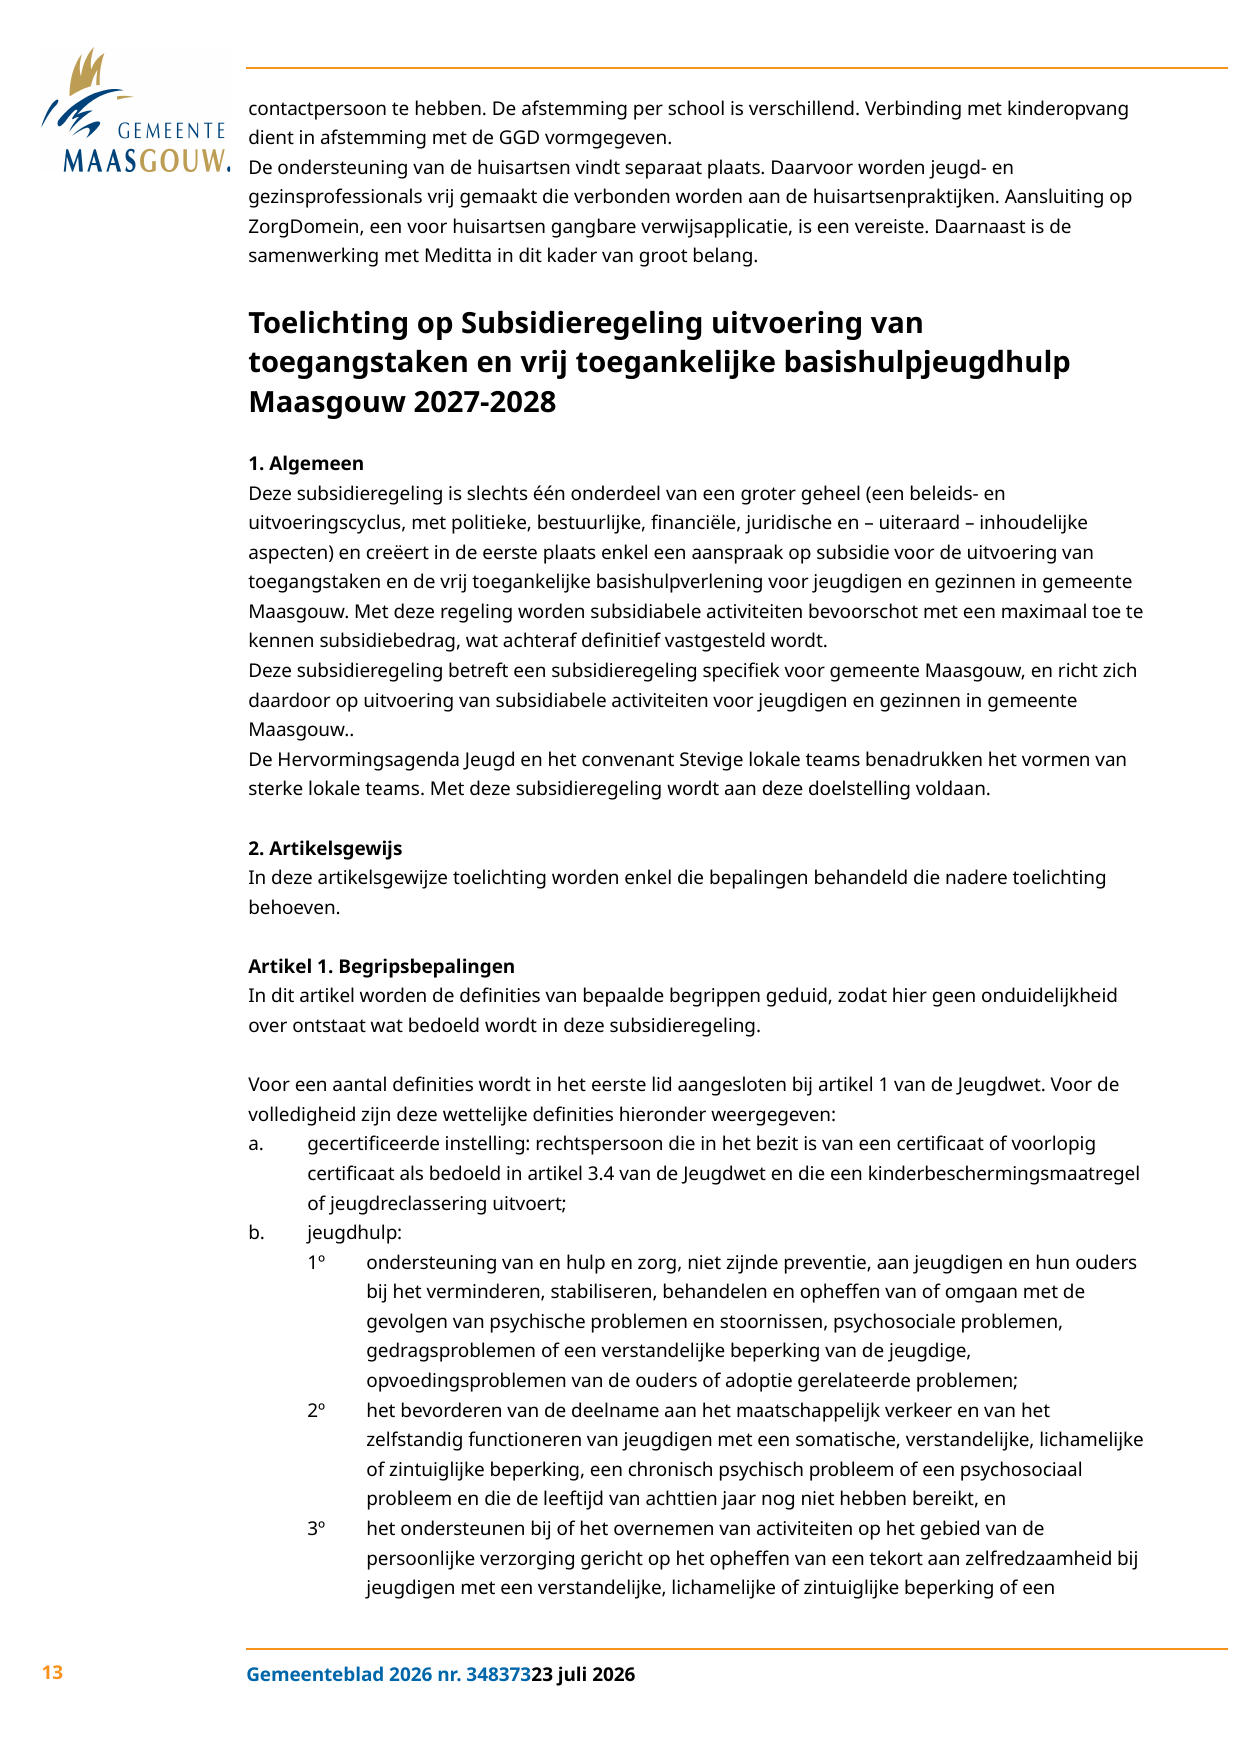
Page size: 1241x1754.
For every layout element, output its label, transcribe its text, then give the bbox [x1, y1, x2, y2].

list het bevorderen van de deelname aan het maatschappelijk verkeer en van het zelfstandig functioneren van jeugdigen met een somatische, verstandelijke, lichamelijke of zintuiglijke beperking, een chronisch psychisch probleem of een psychosociaal probleem en die de leeftijd van achttien jaar nog niet hebben bereikt, en [307, 1397, 1152, 1511]
text 1. Algemeen [248, 450, 1152, 476]
text In deze artikelsgewijze toelichting worden enkel die bepalingen behandeld die nadere toelichting behoeven. [248, 864, 1152, 919]
text Artikel 1. Begripsbepalingen [248, 953, 1152, 979]
list gecertificeerde instelling: rechtspersoon die in het bezit is van een certificaat of voorlopig certificaat als bedoeld in artikel 3.4 van de Jeugdwet en die een kinderbeschermingsmaatregel of jeugdreclassering uitvoert; [248, 1131, 1152, 1215]
text Toelichting op Subsidieregeling uitvoering van toegangstaken en vrij toegankelijke basishulpjeugdhulp Maasgouw 2027-2028 [248, 302, 1152, 421]
text In dit artikel worden de definities van bepaalde begrippen geduid, zodat hier geen onduidelijkheid over ontstaat wat bedoeld wordt in deze subsidieregeling. [248, 983, 1152, 1038]
list jeugdhulp: [248, 1219, 1152, 1245]
text De Hervormingsagenda Jeugd en het convenant Stevige lokale teams benadrukken het vormen van sterke lokale teams. Met deze subsidieregeling wordt aan deze doelstelling voldaan. [248, 746, 1152, 801]
text 2. Artikelsgewijs [248, 835, 1152, 860]
picture [41, 47, 231, 172]
list ondersteuning van en hulp en zorg, niet zijnde preventie, aan jeugdigen en hun ouders bij het verminderen, stabiliseren, behandelen en opheffen van of omgaan met de gevolgen van psychische problemen en stoornissen, psychosociale problemen, gedragsproblemen of een verstandelijke beperking van de jeugdige, opvoedingsproblemen van de ouders of adoptie gerelateerde problemen; [307, 1249, 1152, 1393]
text Deze subsidieregeling is slechts één onderdeel van een groter geheel (een beleids- en uitvoeringscyclus, met politieke, bestuurlijke, financiële, juridische en – uiteraard – inhoudelijke aspecten) en creëert in de eerste plaats enkel een aanspraak op subsidie voor de uitvoering van toegangstaken en de vrij toegankelijke basishulpverlening voor jeugdigen en gezinnen in gemeente Maasgouw. Met deze regeling worden subsidiabele activiteiten bevoorschot met een maximaal toe te kennen subsidiebedrag, wat achteraf definitief vastgesteld wordt. [248, 480, 1152, 653]
text De ondersteuning van de huisartsen vindt separaat plaats. Daarvoor worden jeugd- en gezinsprofessionals vrij gemaakt die verbonden worden aan de huisartsenpraktijken. Aansluiting op ZorgDomein, een voor huisartsen gangbare verwijsapplicatie, is een vereiste. Daarnaast is de samenwerking met Meditta in dit kader van groot belang. [248, 154, 1152, 268]
text Deze subsidieregeling betreft een subsidieregeling specifiek voor gemeente Maasgouw, en richt zich daardoor op uitvoering van subsidiabele activiteiten voor jeugdigen en gezinnen in gemeente Maasgouw.. [248, 657, 1152, 742]
list het ondersteunen bij of het overnemen van activiteiten op het gebied van de persoonlijke verzorging gericht op het opheffen van een tekort aan zelfredzaamheid bij jeugdigen met een verstandelijke, lichamelijke of zintuiglijke beperking of een [307, 1515, 1152, 1600]
text Voor een aantal definities wordt in het eerste lid aangesloten bij artikel 1 van de Jeugdwet. Voor de volledigheid zijn deze wettelijke definities hieronder weergegeven: [248, 1071, 1152, 1127]
text contactpersoon te hebben. De afstemming per school is verschillend. Verbinding met kinderopvang dient in afstemming met de GGD vormgegeven. [248, 95, 1152, 150]
